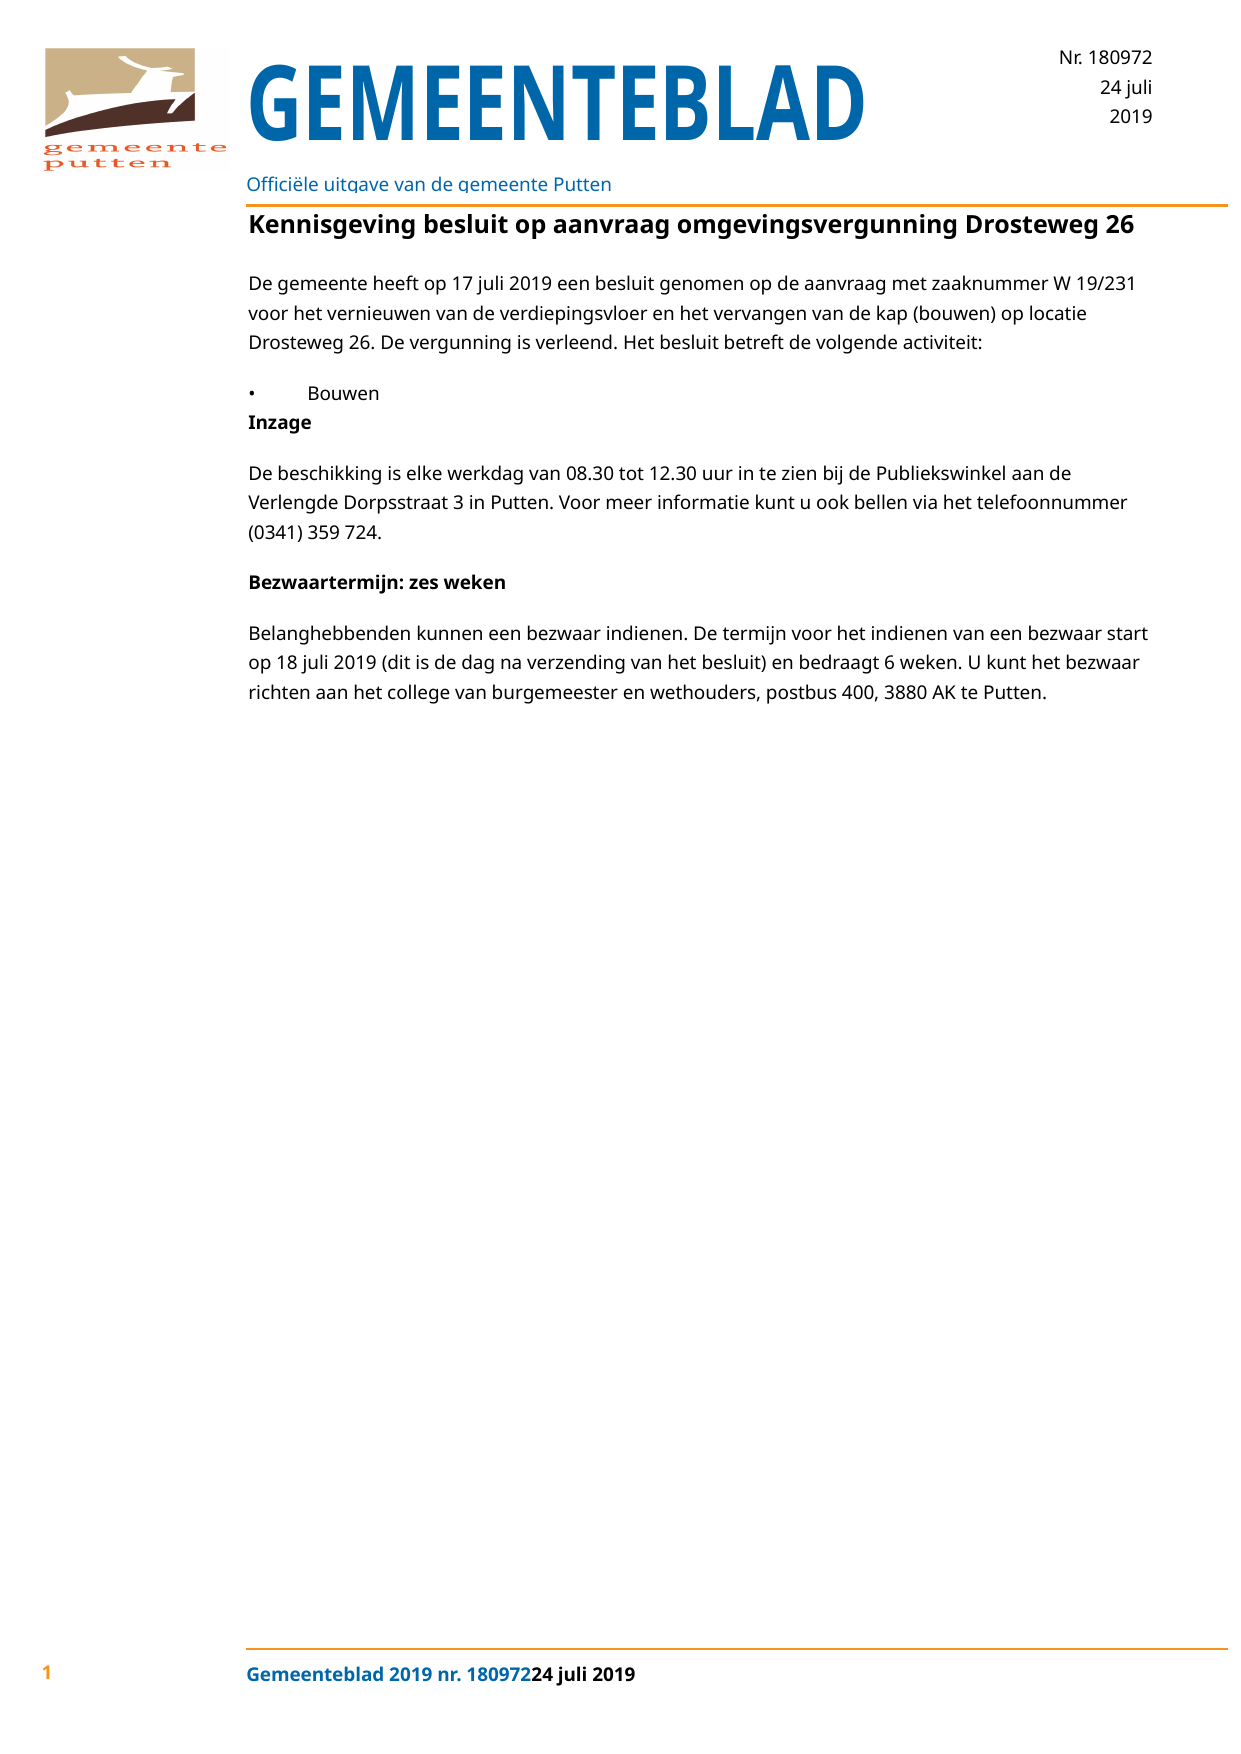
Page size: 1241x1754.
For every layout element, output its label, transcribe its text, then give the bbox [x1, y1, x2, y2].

text Belanghebbenden kunnen een bezwaar indienen. De termijn voor het indienen van een bezwaar start op 18 juli 2019 (dit is de dag na verzending van het besluit) en bedraagt 6 weken. U kunt het bezwaar richten aan het college van burgemeester en wethouders, postbus 400, 3880 AK te Putten. [248, 620, 1152, 705]
picture [41, 47, 231, 172]
text Bezwaartermijn: zes weken [248, 569, 1152, 595]
text De gemeente heeft op 17 juli 2019 een besluit genomen op de aanvraag met zaaknummer W 19/231 voor het vernieuwen van de verdiepingsvloer en het vervangen van de kap (bouwen) op locatie Drosteweg 26. De vergunning is verleend. Het besluit betreft de volgende activiteit: [248, 270, 1152, 355]
text Kennisgeving besluit op aanvraag omgevingsvergunning Drosteweg 26 [248, 207, 1152, 241]
list Bouwen [248, 380, 1152, 406]
text De beschikking is elke werkdag van 08.30 tot 12.30 uur in te zien bij de Publiekswinkel aan de Verlengde Dorpsstraat 3 in Putten. Voor meer informatie kunt u ook bellen via het telefoonnummer (0341) 359 724. [248, 460, 1152, 545]
text Inzage [248, 409, 1152, 435]
